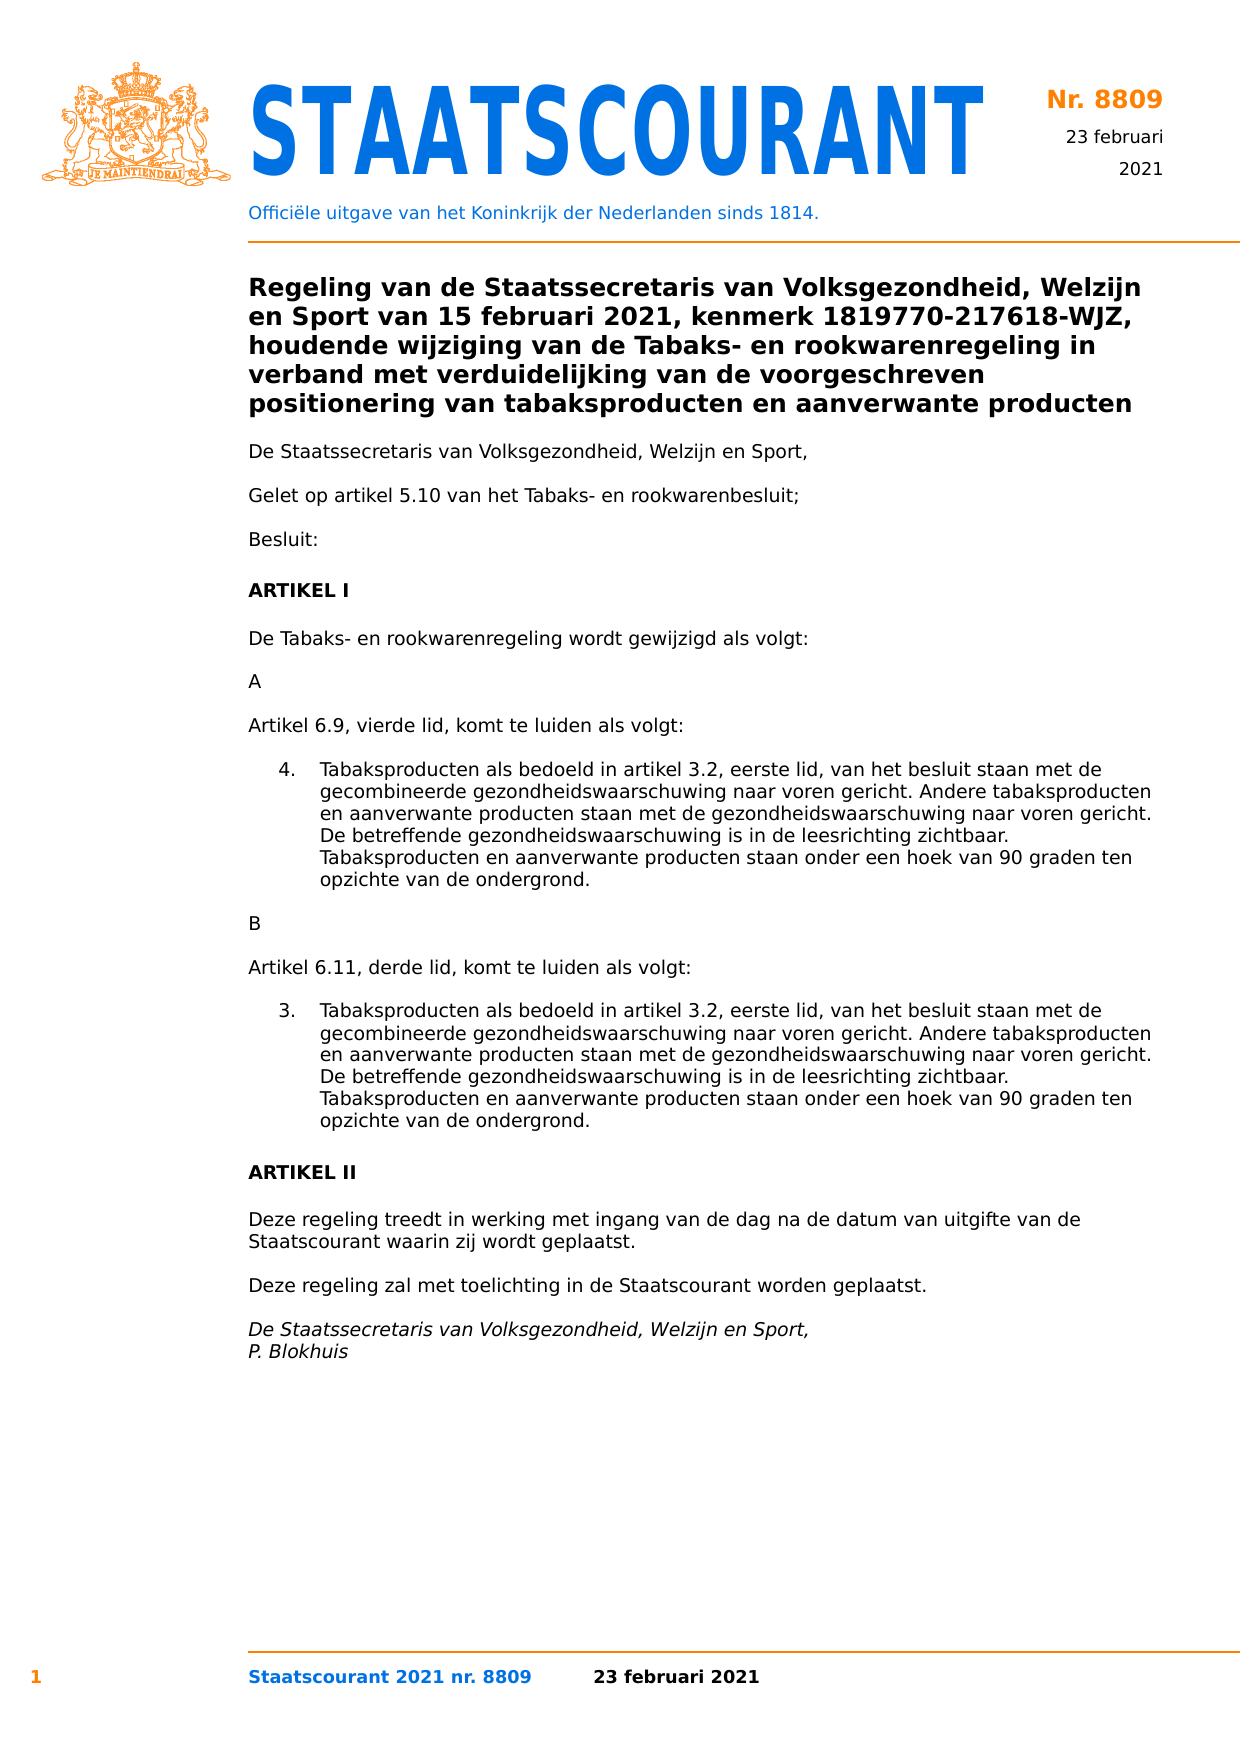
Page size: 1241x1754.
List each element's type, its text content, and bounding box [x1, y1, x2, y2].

text B [248, 913, 1163, 935]
table_header [25, 62, 248, 241]
text De Staatssecretaris van Volksgezondheid, Welzijn en Sport, [248, 441, 1163, 463]
text Deze regeling treedt in werking met ingang van de dag na de datum van uitgifte van de Staatscourant waarin zij wordt geplaatst. [248, 1209, 1163, 1253]
text Gelet op artikel 5.10 van het Tabaks- en rookwarenbesluit; [248, 484, 1163, 507]
text A [248, 671, 1163, 693]
picture [41, 62, 231, 186]
text Artikel 6.9, vierde lid, komt te luiden als volgt: [248, 715, 1163, 737]
text Artikel 6.11, derde lid, komt te luiden als volgt: [248, 957, 1163, 978]
table_cell 2021 [998, 153, 1240, 203]
text De Tabaks- en rookwarenregeling wordt gewijzigd als volgt: [248, 627, 1163, 649]
table_cell Officiële uitgave van het Koninkrijk der Nederlanden sinds 1814. [248, 203, 1240, 241]
text Besluit: [248, 528, 1163, 550]
text Deze regeling zal met toelichting in de Staatscourant worden geplaatst. [248, 1275, 1163, 1297]
subtitle Regeling van de Staatssecretaris van Volksgezondheid, Welzijn en Sport van 15 februari 2021, kenmerk 1819770-217618-WJZ, houdende wijziging van de Tabaks- en rookwarenregeling in verband met verduidelijking van de voorgeschreven positionering van tabaksproducten en aanverwante producten [248, 273, 1163, 419]
subtitle ARTIKEL II [248, 1162, 1163, 1184]
table_header Nr. 8809 [998, 62, 1240, 121]
subtitle ARTIKEL I [248, 580, 1163, 602]
table_header STAATSCOURANT [248, 62, 998, 203]
text 4. Tabaksproducten als bedoeld in artikel 3.2, eerste lid, van het besluit staan met de gecombineerde gezondheidswaarschuwing naar voren gericht. Andere tabaksproducten en aanverwante producten staan met de gezondheidswaarschuwing naar voren gericht. De betreffende gezondheidswaarschuwing is in de leesrichting zichtbaar. Tabaksproducten en aanverwante producten staan onder een hoek van 90 graden ten opzichte van de ondergrond. [278, 759, 1163, 891]
text 3. Tabaksproducten als bedoeld in artikel 3.2, eerste lid, van het besluit staan met de gecombineerde gezondheidswaarschuwing naar voren gericht. Andere tabaksproducten en aanverwante producten staan met de gezondheidswaarschuwing naar voren gericht. De betreffende gezondheidswaarschuwing is in de leesrichting zichtbaar. Tabaksproducten en aanverwante producten staan onder een hoek van 90 graden ten opzichte van de ondergrond. [278, 1000, 1163, 1132]
table_cell 23 februari [998, 121, 1240, 153]
text De Staatssecretaris van Volksgezondheid, Welzijn en Sport, P. Blokhuis [248, 1319, 1163, 1363]
